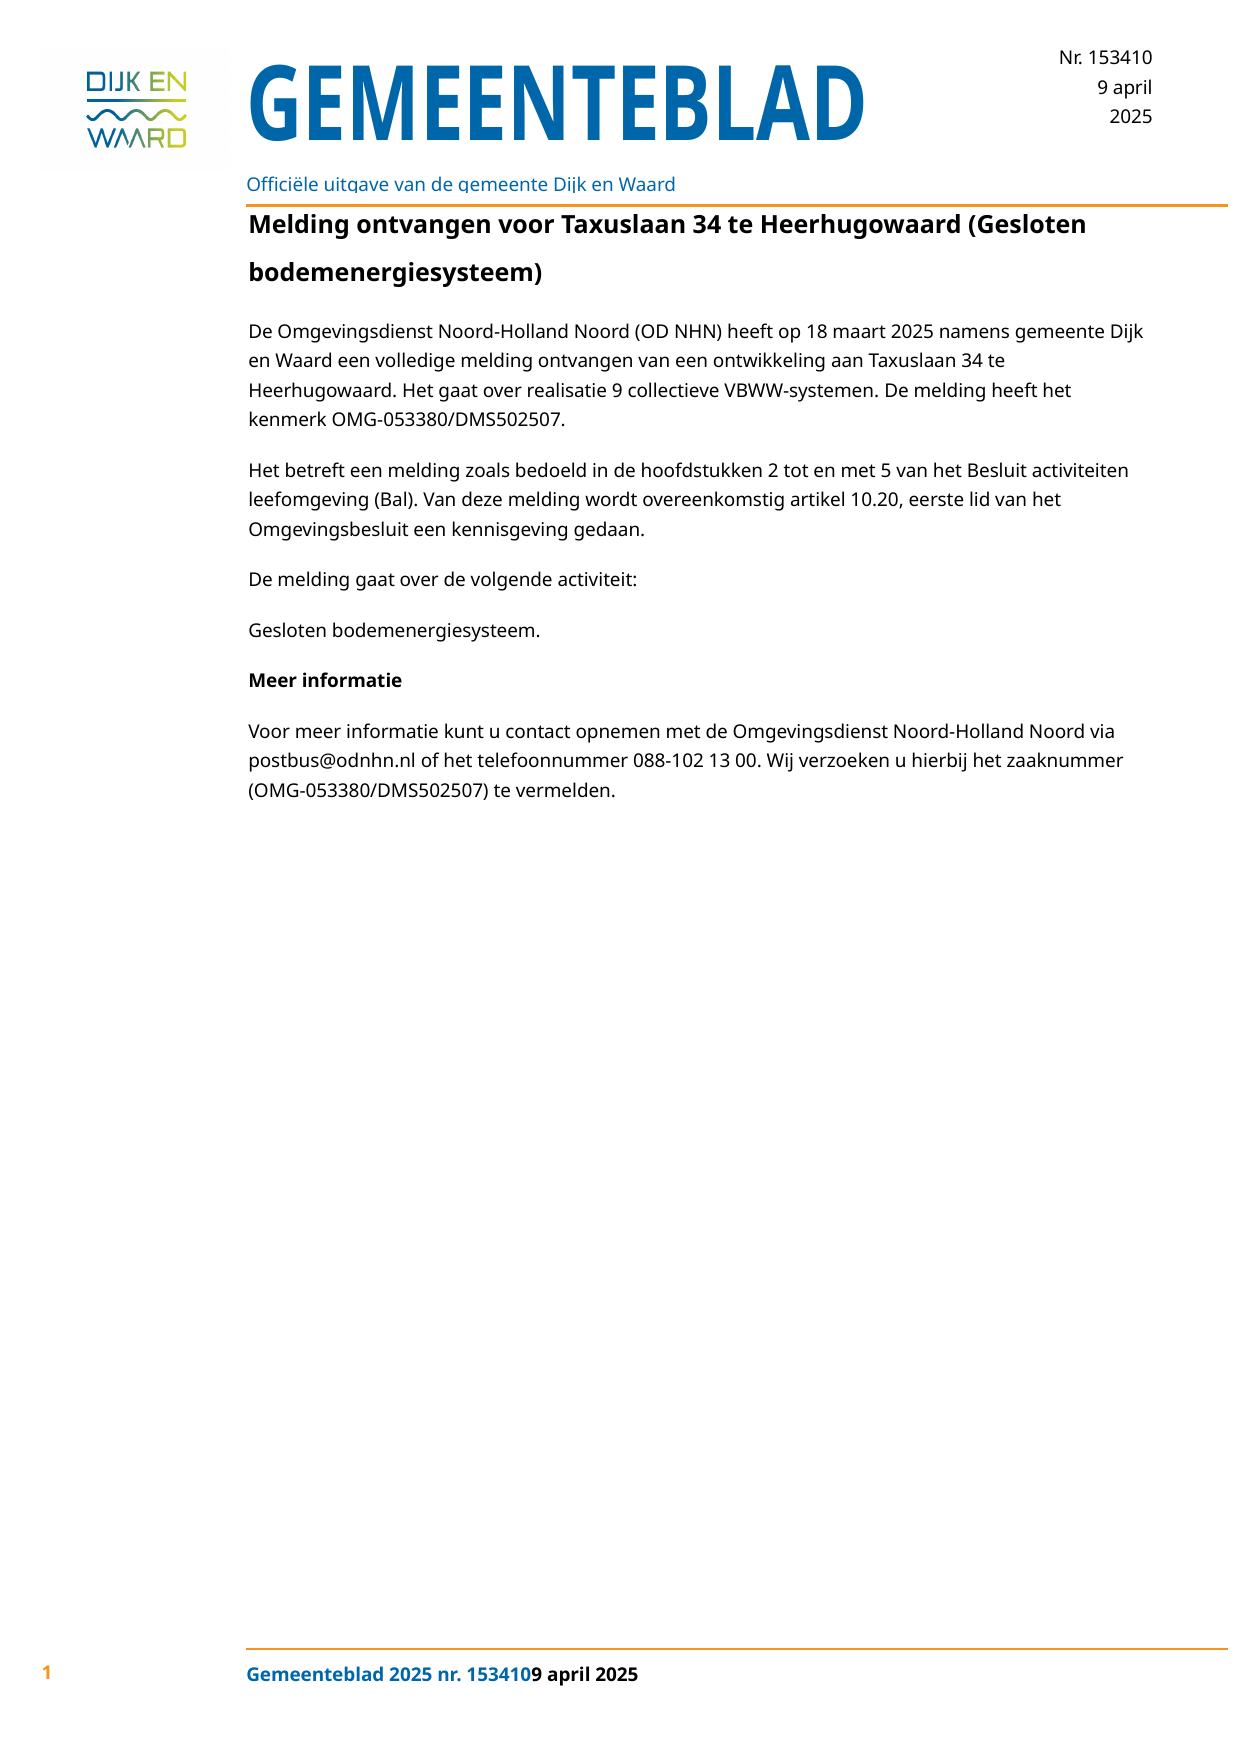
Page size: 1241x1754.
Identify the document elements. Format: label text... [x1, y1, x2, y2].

text Gesloten bodemenergiesysteem. [248, 617, 1152, 643]
text Melding ontvangen voor Taxuslaan 34 te Heerhugowaard (Gesloten bodemenergiesysteem) [248, 207, 1152, 288]
picture [41, 47, 231, 172]
text Het betreft een melding zoals bedoeld in de hoofdstukken 2 tot en met 5 van het Besluit activiteiten leefomgeving (Bal). Van deze melding wordt overeenkomstig artikel 10.20, eerste lid van het Omgevingsbesluit een kennisgeving gedaan. [248, 457, 1152, 542]
text De melding gaat over de volgende activiteit: [248, 567, 1152, 592]
text Voor meer informatie kunt u contact opnemen met de Omgevingsdienst Noord-Holland Noord via postbus@odnhn.nl of het telefoonnummer 088-102 13 00. Wij verzoeken u hierbij het zaaknummer (OMG-053380/DMS502507) te vermelden. [248, 718, 1152, 803]
text Meer informatie [248, 667, 1152, 693]
text De Omgevingsdienst Noord-Holland Noord (OD NHN) heeft op 18 maart 2025 namens gemeente Dijk en Waard een volledige melding ontvangen van een ontwikkeling aan Taxuslaan 34 te Heerhugowaard. Het gaat over realisatie 9 collectieve VBWW-systemen. De melding heeft het kenmerk OMG-053380/DMS502507. [248, 318, 1152, 432]
